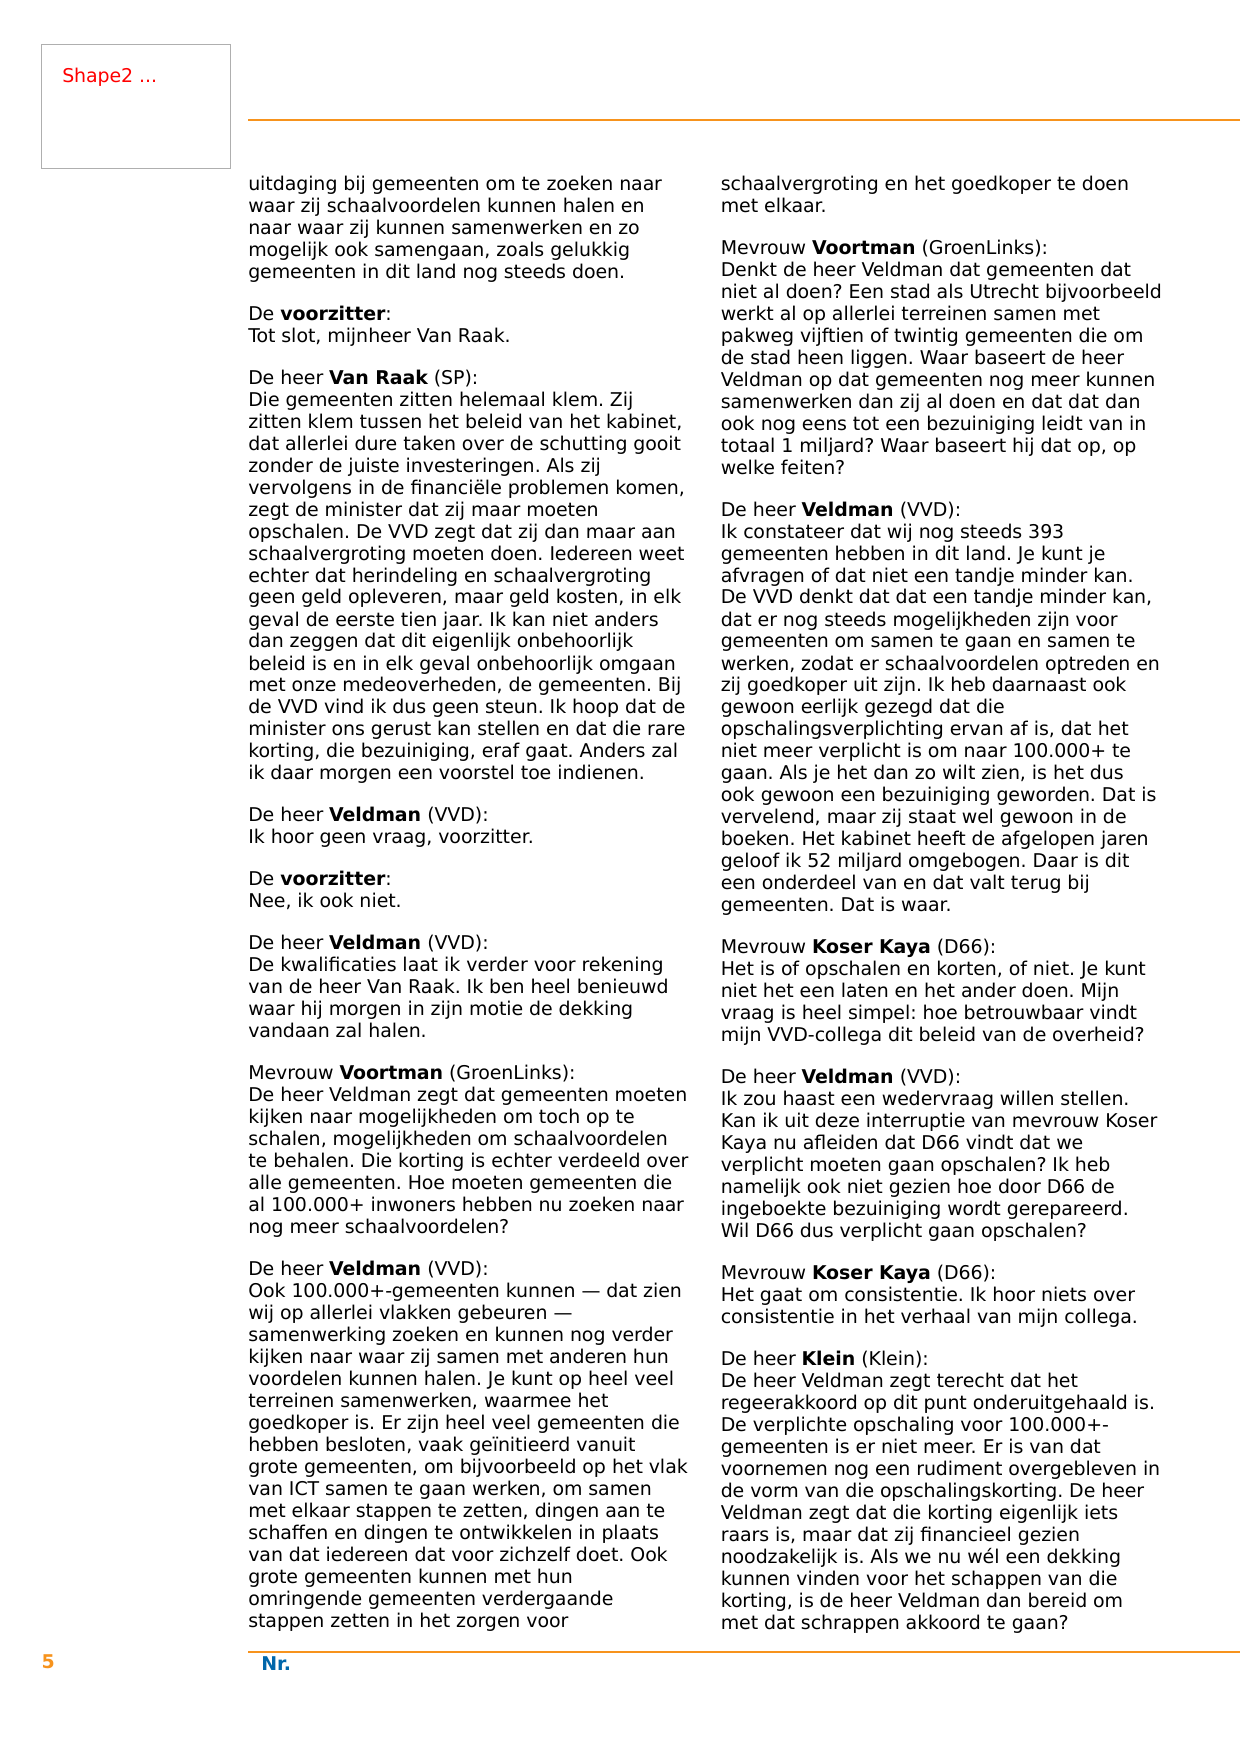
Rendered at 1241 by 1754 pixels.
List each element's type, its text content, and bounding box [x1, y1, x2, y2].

text De heer Veldman (VVD): [248, 1258, 691, 1280]
text schaalvergroting en het goedkoper te doen met elkaar. [721, 173, 1163, 217]
text Ik zou haast een wedervraag willen stellen. Kan ik uit deze interruptie van mevrouw Koser Kaya nu afleiden dat D66 vindt dat we verplicht moeten gaan opschalen? Ik heb namelijk ook niet gezien hoe door D66 de ingeboekte bezuiniging wordt gerepareerd. Wil D66 dus verplicht gaan opschalen? [721, 1088, 1163, 1242]
text Het is of opschalen en korten, of niet. Je kunt niet het een laten en het ander doen. Mijn vraag is heel simpel: hoe betrouwbaar vindt mijn VVD-collega dit beleid van de overheid? [721, 958, 1163, 1046]
text De heer Veldman zegt terecht dat het regeerakkoord op dit punt onderuitgehaald is. De verplichte opschaling voor 100.000+-gemeenten is er niet meer. Er is van dat voornemen nog een rudiment overgebleven in de vorm van die opschalingskorting. De heer Veldman zegt dat die korting eigenlijk iets raars is, maar dat zij financieel gezien noodzakelijk is. Als we nu wél een dekking kunnen vinden voor het schappen van die korting, is de heer Veldman dan bereid om met dat schrappen akkoord te gaan? [721, 1370, 1163, 1633]
text De heer Klein (Klein): [721, 1348, 1163, 1370]
text Ook 100.000+-gemeenten kunnen — dat zien wij op allerlei vlakken gebeuren — samenwerking zoeken en kunnen nog verder kijken naar waar zij samen met anderen hun voordelen kunnen halen. Je kunt op heel veel terreinen samenwerken, waarmee het goedkoper is. Er zijn heel veel gemeenten die hebben besloten, vaak geïnitieerd vanuit grote gemeenten, om bijvoorbeeld op het vlak van ICT samen te gaan werken, om samen met elkaar stappen te zetten, dingen aan te schaffen en dingen te ontwikkelen in plaats van dat iedereen dat voor zichzelf doet. Ook grote gemeenten kunnen met hun omringende gemeenten verdergaande stappen zetten in het zorgen voor [248, 1280, 691, 1632]
text Mevrouw Koser Kaya (D66): [721, 936, 1163, 958]
text Die gemeenten zitten helemaal klem. Zij zitten klem tussen het beleid van het kabinet, dat allerlei dure taken over de schutting gooit zonder de juiste investeringen. Als zij vervolgens in de financiële problemen komen, zegt de minister dat zij maar moeten opschalen. De VVD zegt dat zij dan maar aan schaalvergroting moeten doen. Iedereen weet echter dat herindeling en schaalvergroting geen geld opleveren, maar geld kosten, in elk geval de eerste tien jaar. Ik kan niet anders dan zeggen dat dit eigenlijk onbehoorlijk beleid is en in elk geval onbehoorlijk omgaan met onze medeoverheden, de gemeenten. Bij de VVD vind ik dus geen steun. Ik hoop dat de minister ons gerust kan stellen en dat die rare korting, die bezuiniging, eraf gaat. Anders zal ik daar morgen een voorstel toe indienen. [248, 389, 691, 784]
text Mevrouw Koser Kaya (D66): [721, 1262, 1163, 1284]
text Ik hoor geen vraag, voorzitter. [248, 826, 691, 848]
text De heer Veldman (VVD): [721, 498, 1163, 521]
text Ik constateer dat wij nog steeds 393 gemeenten hebben in dit land. Je kunt je afvragen of dat niet een tandje minder kan. De VVD denkt dat dat een tandje minder kan, dat er nog steeds mogelijkheden zijn voor gemeenten om samen te gaan en samen te werken, zodat er schaalvoordelen optreden en zij goedkoper uit zijn. Ik heb daarnaast ook gewoon eerlijk gezegd dat die opschalingsverplichting ervan af is, dat het niet meer verplicht is om naar 100.000+ te gaan. Als je het dan zo wilt zien, is het dus ook gewoon een bezuiniging geworden. Dat is vervelend, maar zij staat wel gewoon in de boeken. Het kabinet heeft de afgelopen jaren geloof ik 52 miljard omgebogen. Daar is dit een onderdeel van en dat valt terug bij gemeenten. Dat is waar. [721, 521, 1163, 916]
text De heer Veldman (VVD): [248, 804, 691, 826]
text uitdaging bij gemeenten om te zoeken naar waar zij schaalvoordelen kunnen halen en naar waar zij kunnen samenwerken en zo mogelijk ook samengaan, zoals gelukkig gemeenten in dit land nog steeds doen. [248, 173, 691, 283]
text De heer Van Raak (SP): [248, 367, 691, 389]
text Mevrouw Voortman (GroenLinks): [248, 1062, 691, 1084]
text Nee, ik ook niet. [248, 890, 691, 912]
text De voorzitter: [248, 303, 691, 325]
text De kwalificaties laat ik verder voor rekening van de heer Van Raak. Ik ben heel benieuwd waar hij morgen in zijn motie de dekking vandaan zal halen. [248, 954, 691, 1042]
text Mevrouw Voortman (GroenLinks): [721, 237, 1163, 259]
text Denkt de heer Veldman dat gemeenten dat niet al doen? Een stad als Utrecht bijvoorbeeld werkt al op allerlei terreinen samen met pakweg vijftien of twintig gemeenten die om de stad heen liggen. Waar baseert de heer Veldman op dat gemeenten nog meer kunnen samenwerken dan zij al doen en dat dat dan ook nog eens tot een bezuiniging leidt van in totaal 1 miljard? Waar baseert hij dat op, op welke feiten? [721, 259, 1163, 478]
text De heer Veldman (VVD): [248, 932, 691, 954]
text De heer Veldman zegt dat gemeenten moeten kijken naar mogelijkheden om toch op te schalen, mogelijkheden om schaalvoordelen te behalen. Die korting is echter verdeeld over alle gemeenten. Hoe moeten gemeenten die al 100.000+ inwoners hebben nu zoeken naar nog meer schaalvoordelen? [248, 1084, 691, 1238]
text De heer Veldman (VVD): [721, 1066, 1163, 1088]
text Het gaat om consistentie. Ik hoor niets over consistentie in het verhaal van mijn collega. [721, 1284, 1163, 1328]
text De voorzitter: [248, 868, 691, 890]
text Tot slot, mijnheer Van Raak. [248, 325, 691, 347]
